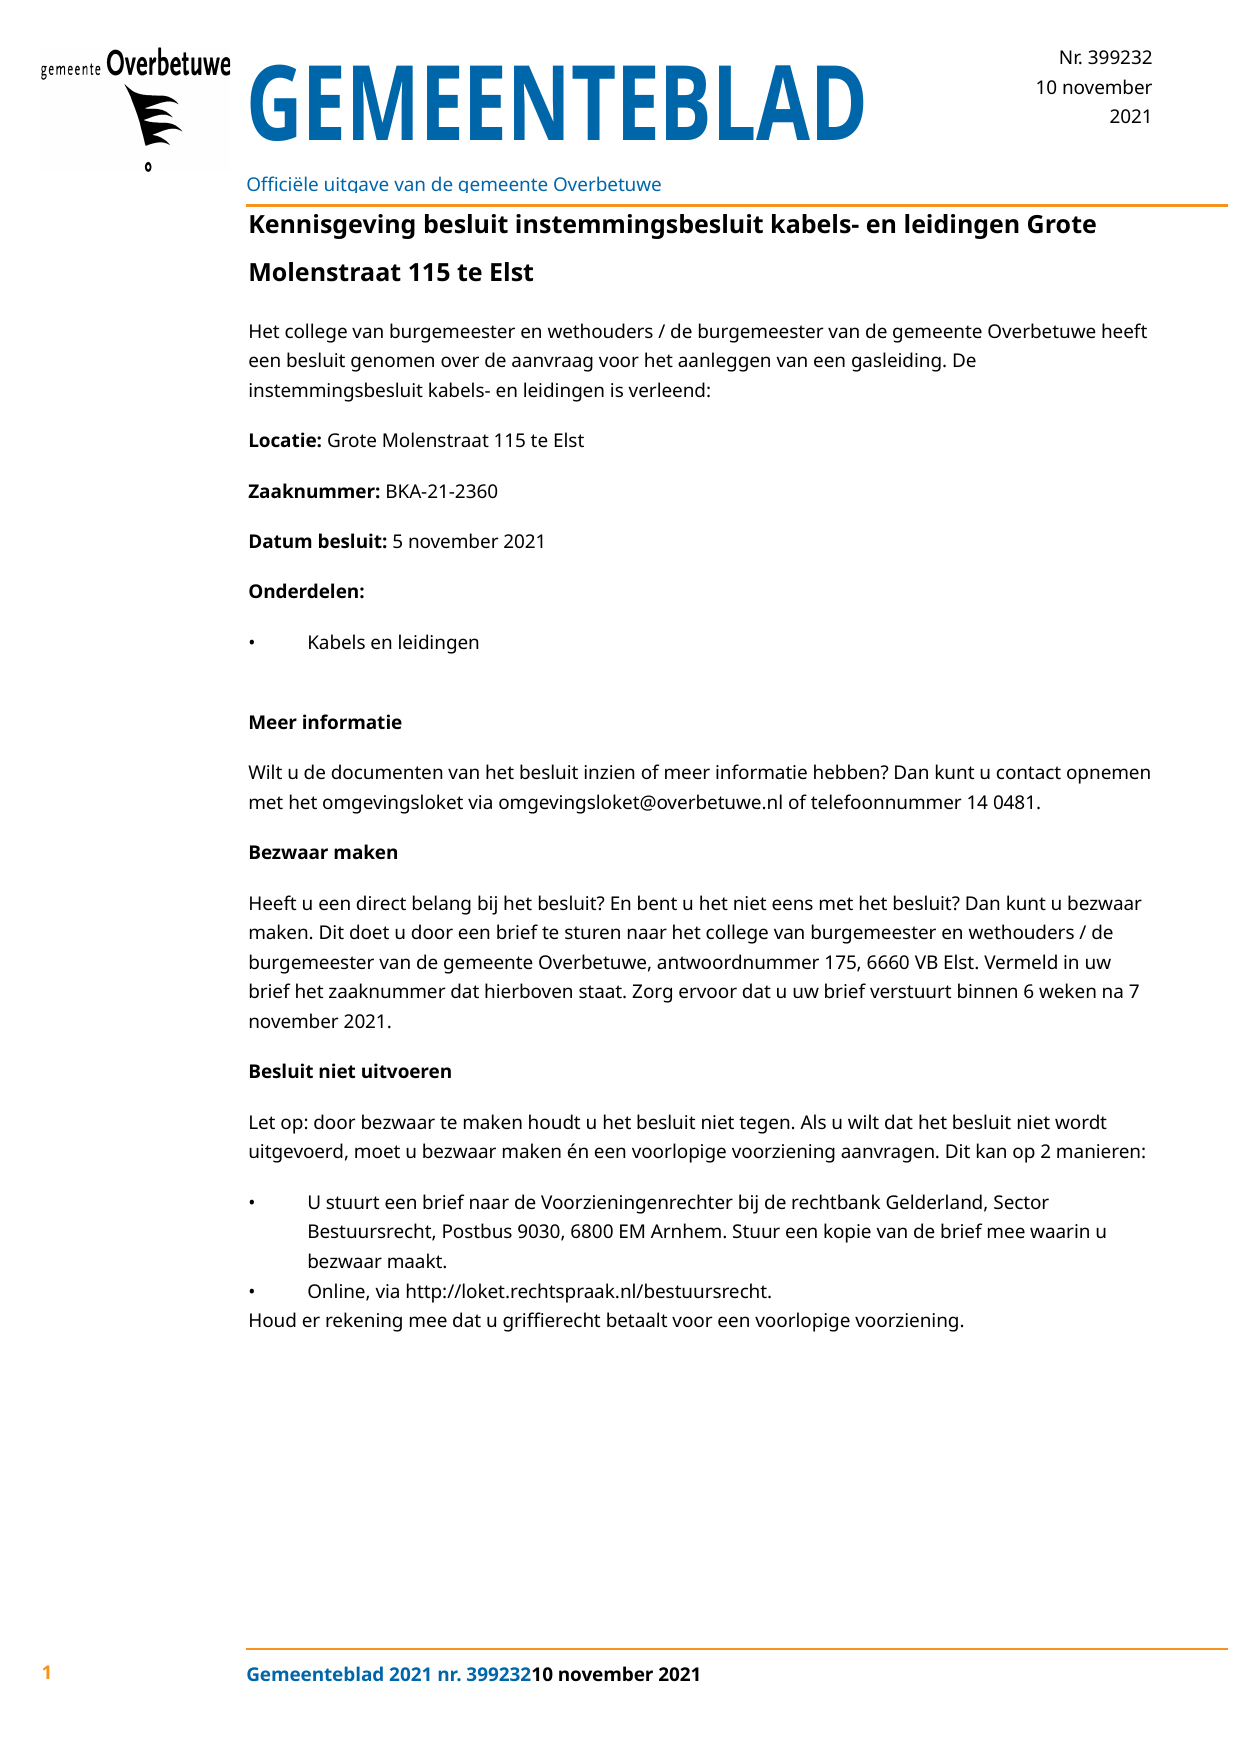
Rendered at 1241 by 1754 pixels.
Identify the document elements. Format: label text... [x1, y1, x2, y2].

text Datum besluit: 5 november 2021 [248, 528, 1152, 554]
text Het college van burgemeester en wethouders / de burgemeester van de gemeente Overbetuwe heeft een besluit genomen over de aanvraag voor het aanleggen van een gasleiding. De instemmingsbesluit kabels- en leidingen is verleend: [248, 318, 1152, 403]
text Heeft u een direct belang bij het besluit? En bent u het niet eens met het besluit? Dan kunt u bezwaar maken. Dit doet u door een brief te sturen naar het college van burgemeester en wethouders / de burgemeester van de gemeente Overbetuwe, antwoordnummer 175, 6660 VB Elst. Vermeld in uw brief het zaaknummer dat hierboven staat. Zorg ervoor dat u uw brief verstuurt binnen 6 weken na 7 november 2021. [248, 890, 1152, 1034]
text Locatie: Grote Molenstraat 115 te Elst [248, 427, 1152, 453]
text Meer informatie [248, 709, 1152, 735]
list Kabels en leidingen [248, 629, 1152, 655]
list U stuurt een brief naar de Voorzieningenrechter bij de rechtbank Gelderland, Sector Bestuursrecht, Postbus 9030, 6800 EM Arnhem. Stuur een kopie van de brief mee waarin u bezwaar maakt. [248, 1189, 1152, 1274]
text Let op: door bezwaar te maken houdt u het besluit niet tegen. Als u wilt dat het besluit niet wordt uitgevoerd, moet u bezwaar maken én een voorlopige voorziening aanvragen. Dit kan op 2 manieren: [248, 1109, 1152, 1164]
list Online, via http://loket.rechtspraak.nl/bestuursrecht. [248, 1278, 1152, 1304]
text Kennisgeving besluit instemmingsbesluit kabels- en leidingen Grote Molenstraat 115 te Elst [248, 207, 1152, 288]
text Bezwaar maken [248, 839, 1152, 865]
text Besluit niet uitvoeren [248, 1059, 1152, 1084]
text Onderdelen: [248, 579, 1152, 604]
picture [41, 47, 231, 172]
text Zaaknummer: BKA-21-2360 [248, 478, 1152, 504]
text Wilt u de documenten van het besluit inzien of meer informatie hebben? Dan kunt u contact opnemen met het omgevingsloket via omgevingsloket@overbetuwe.nl of telefoonnummer 14 0481. [248, 759, 1152, 815]
text Houd er rekening mee dat u griffierecht betaalt voor een voorlopige voorziening. [248, 1307, 1152, 1333]
